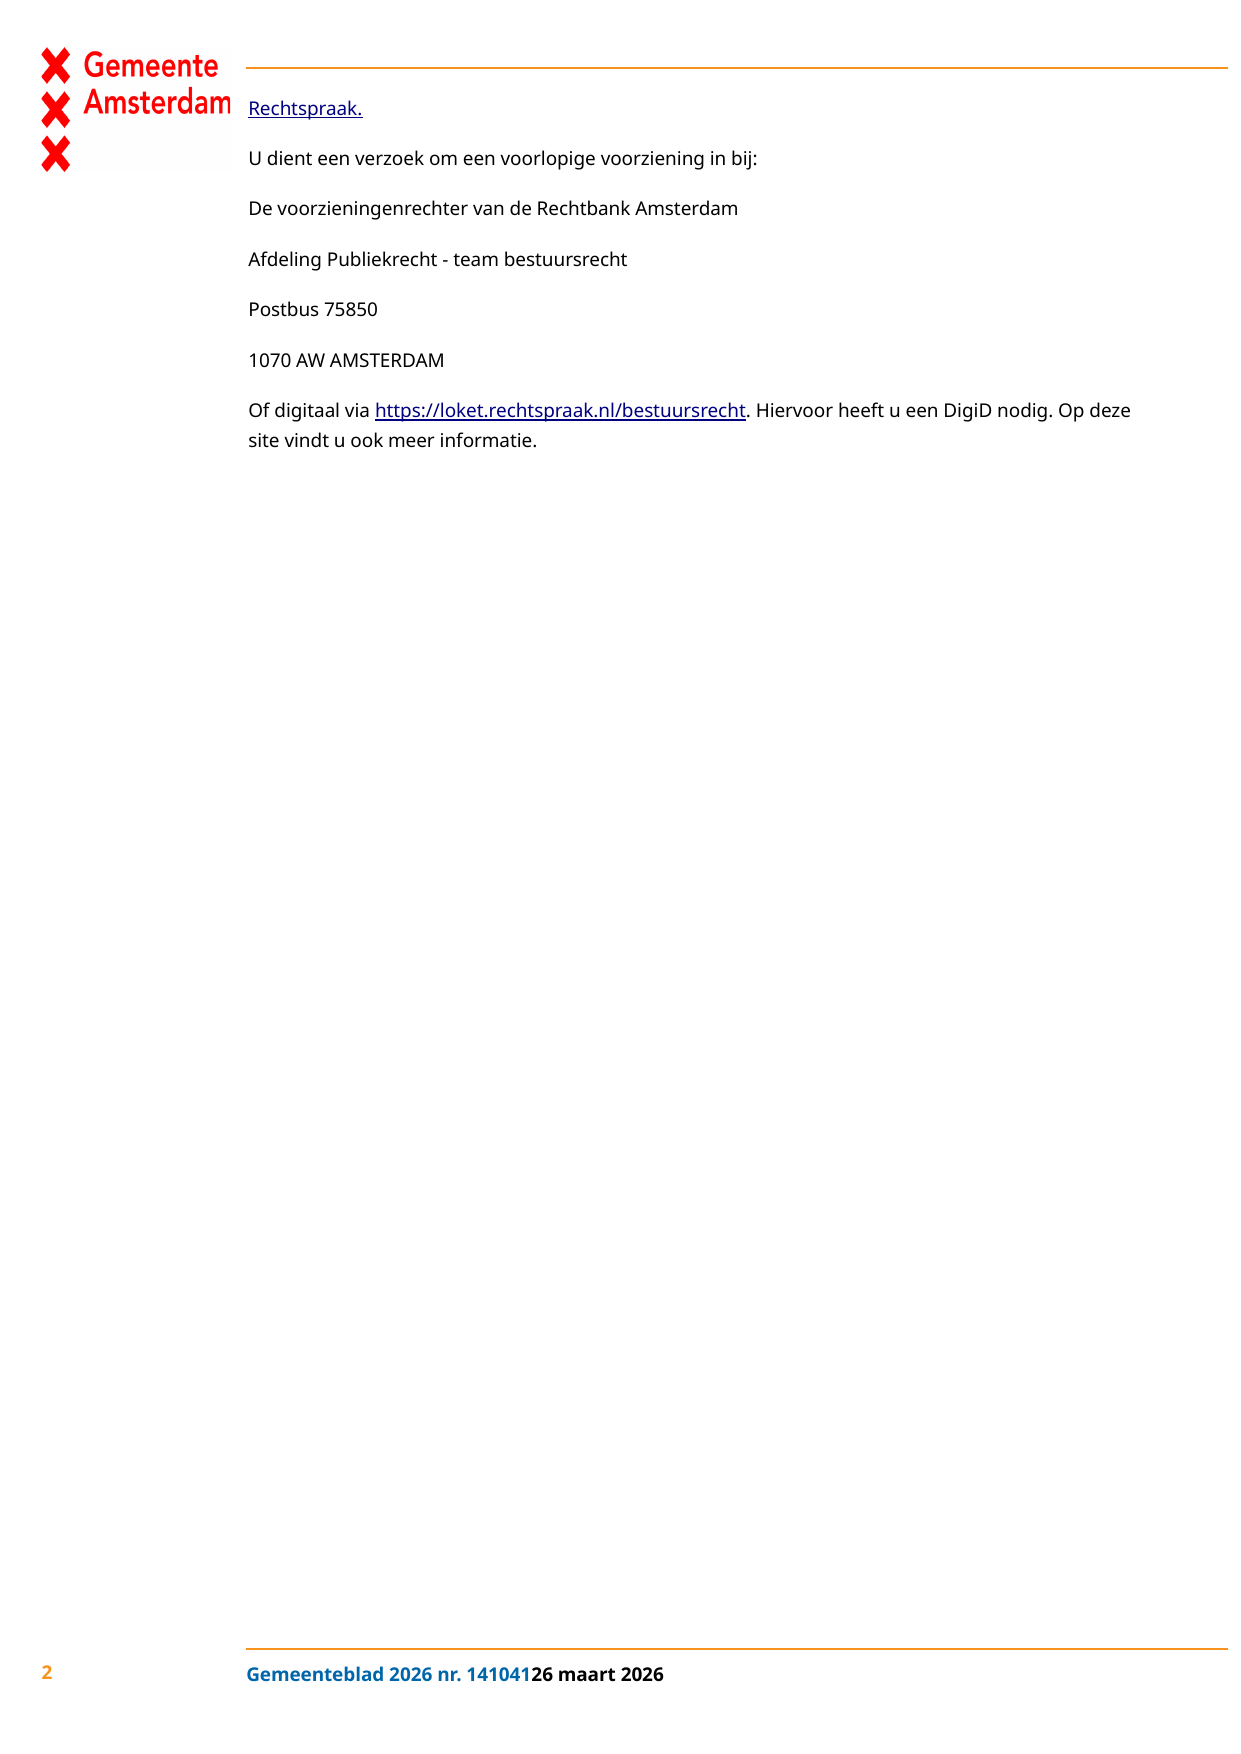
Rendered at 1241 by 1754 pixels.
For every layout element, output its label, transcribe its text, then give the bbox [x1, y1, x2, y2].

text Postbus 75850 [248, 296, 1152, 322]
text De voorzieningenrechter van de Rechtbank Amsterdam [248, 196, 1152, 221]
text Rechtspraak. [248, 95, 1152, 121]
text Afdeling Publiekrecht - team bestuursrecht [248, 246, 1152, 272]
text 1070 AW AMSTERDAM [248, 347, 1152, 373]
text U dient een verzoek om een voorlopige voorziening in bij: [248, 145, 1152, 171]
picture [41, 47, 231, 172]
text Of digitaal via https://loket.rechtspraak.nl/bestuursrecht. Hiervoor heeft u een DigiD nodig. Op deze site vindt u ook meer informatie. [248, 397, 1152, 453]
